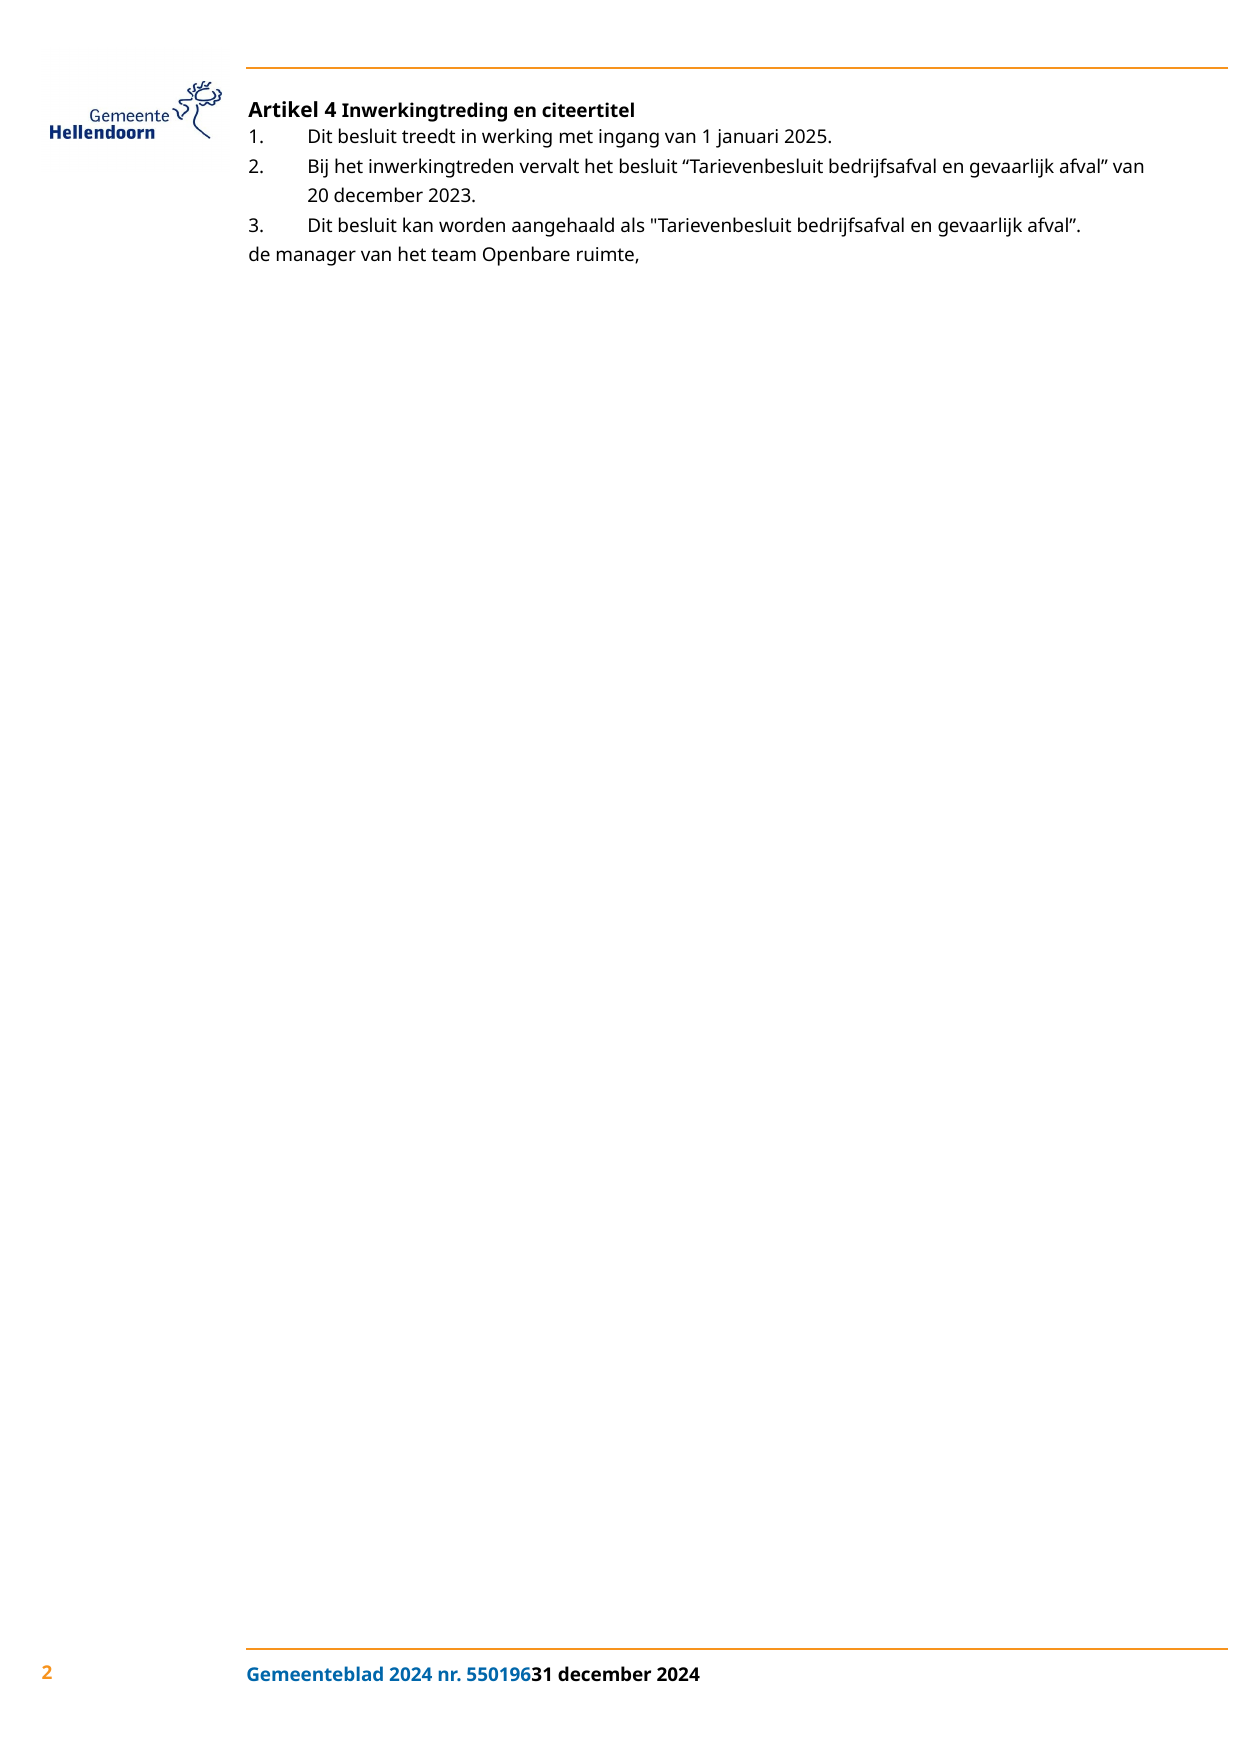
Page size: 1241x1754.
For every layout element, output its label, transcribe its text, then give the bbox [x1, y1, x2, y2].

list Bij het inwerkingtreden vervalt het besluit “Tarievenbesluit bedrijfsafval en gevaarlijk afval” van 20 december 2023. [248, 153, 1152, 208]
text Artikel 4 Inwerkingtreding en citeertitel [248, 95, 1152, 123]
list Dit besluit kan worden aangehaald als "Tarievenbesluit bedrijfsafval en gevaarlijk afval”. [248, 212, 1152, 238]
list Dit besluit treedt in werking met ingang van 1 januari 2025. [248, 123, 1152, 149]
text de manager van het team Openbare ruimte, [248, 242, 1152, 267]
picture [41, 47, 231, 172]
